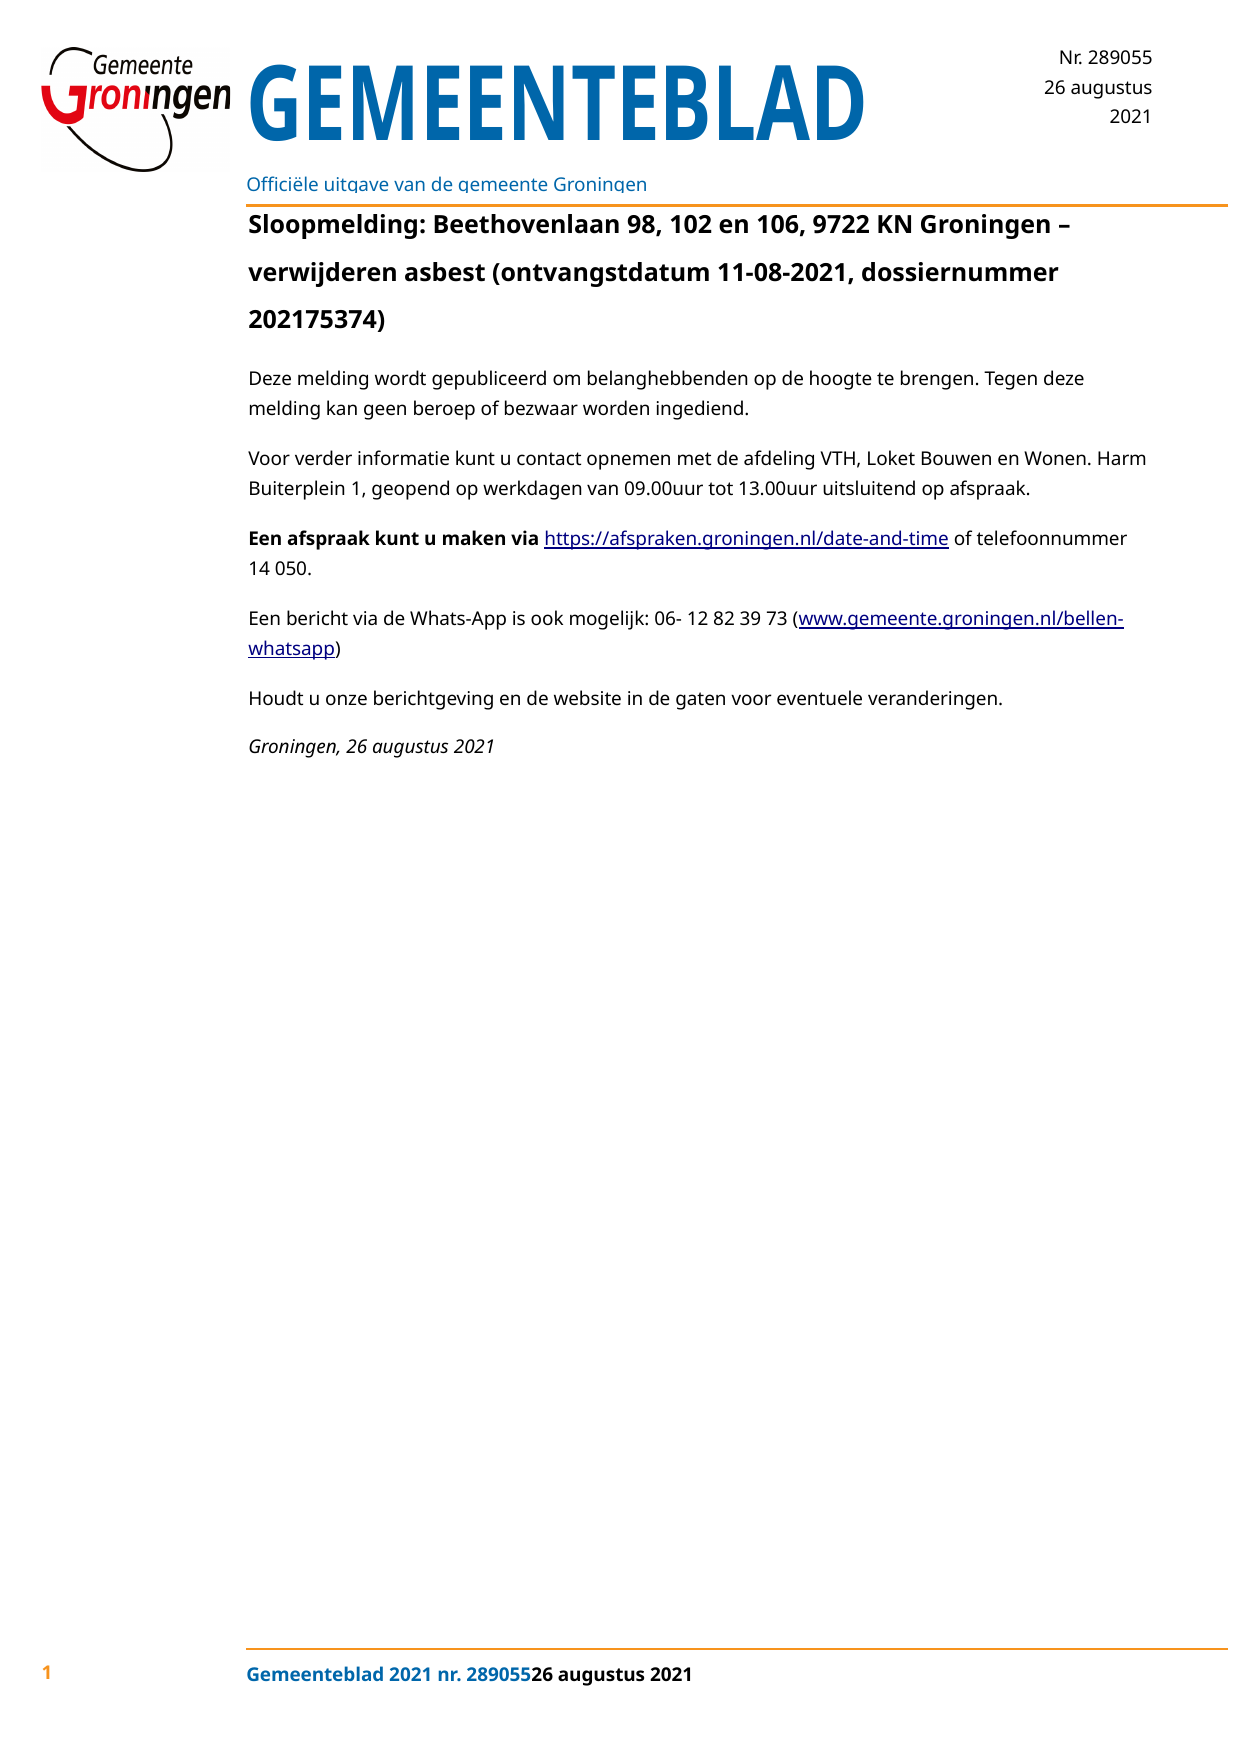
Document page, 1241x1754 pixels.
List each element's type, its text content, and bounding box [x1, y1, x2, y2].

text Groningen, 26 augustus 2021 [248, 733, 1152, 759]
text Sloopmelding: Beethovenlaan 98, 102 en 106, 9722 KN Groningen – verwijderen asbest (ontvangstdatum 11-08-2021, dossiernummer 202175374) [248, 207, 1152, 336]
text Houdt u onze berichtgeving en de website in de gaten voor eventuele veranderingen. [248, 686, 1152, 711]
text Een afspraak kunt u maken via https://afspraken.groningen.nl/date-and-time of telefoonnummer 14 050. [248, 526, 1152, 581]
text Een bericht via de Whats-App is ook mogelijk: 06- 12 82 39 73 (www.gemeente.groningen.nl/bellen-whatsapp) [248, 606, 1152, 661]
picture [41, 47, 231, 172]
text Deze melding wordt gepubliceerd om belanghebbenden op de hoogte te brengen. Tegen deze melding kan geen beroep of bezwaar worden ingediend. [248, 366, 1152, 421]
text Voor verder informatie kunt u contact opnemen met de afdeling VTH, Loket Bouwen en Wonen. Harm Buiterplein 1, geopend op werkdagen van 09.00uur tot 13.00uur uitsluitend op afspraak. [248, 446, 1152, 501]
